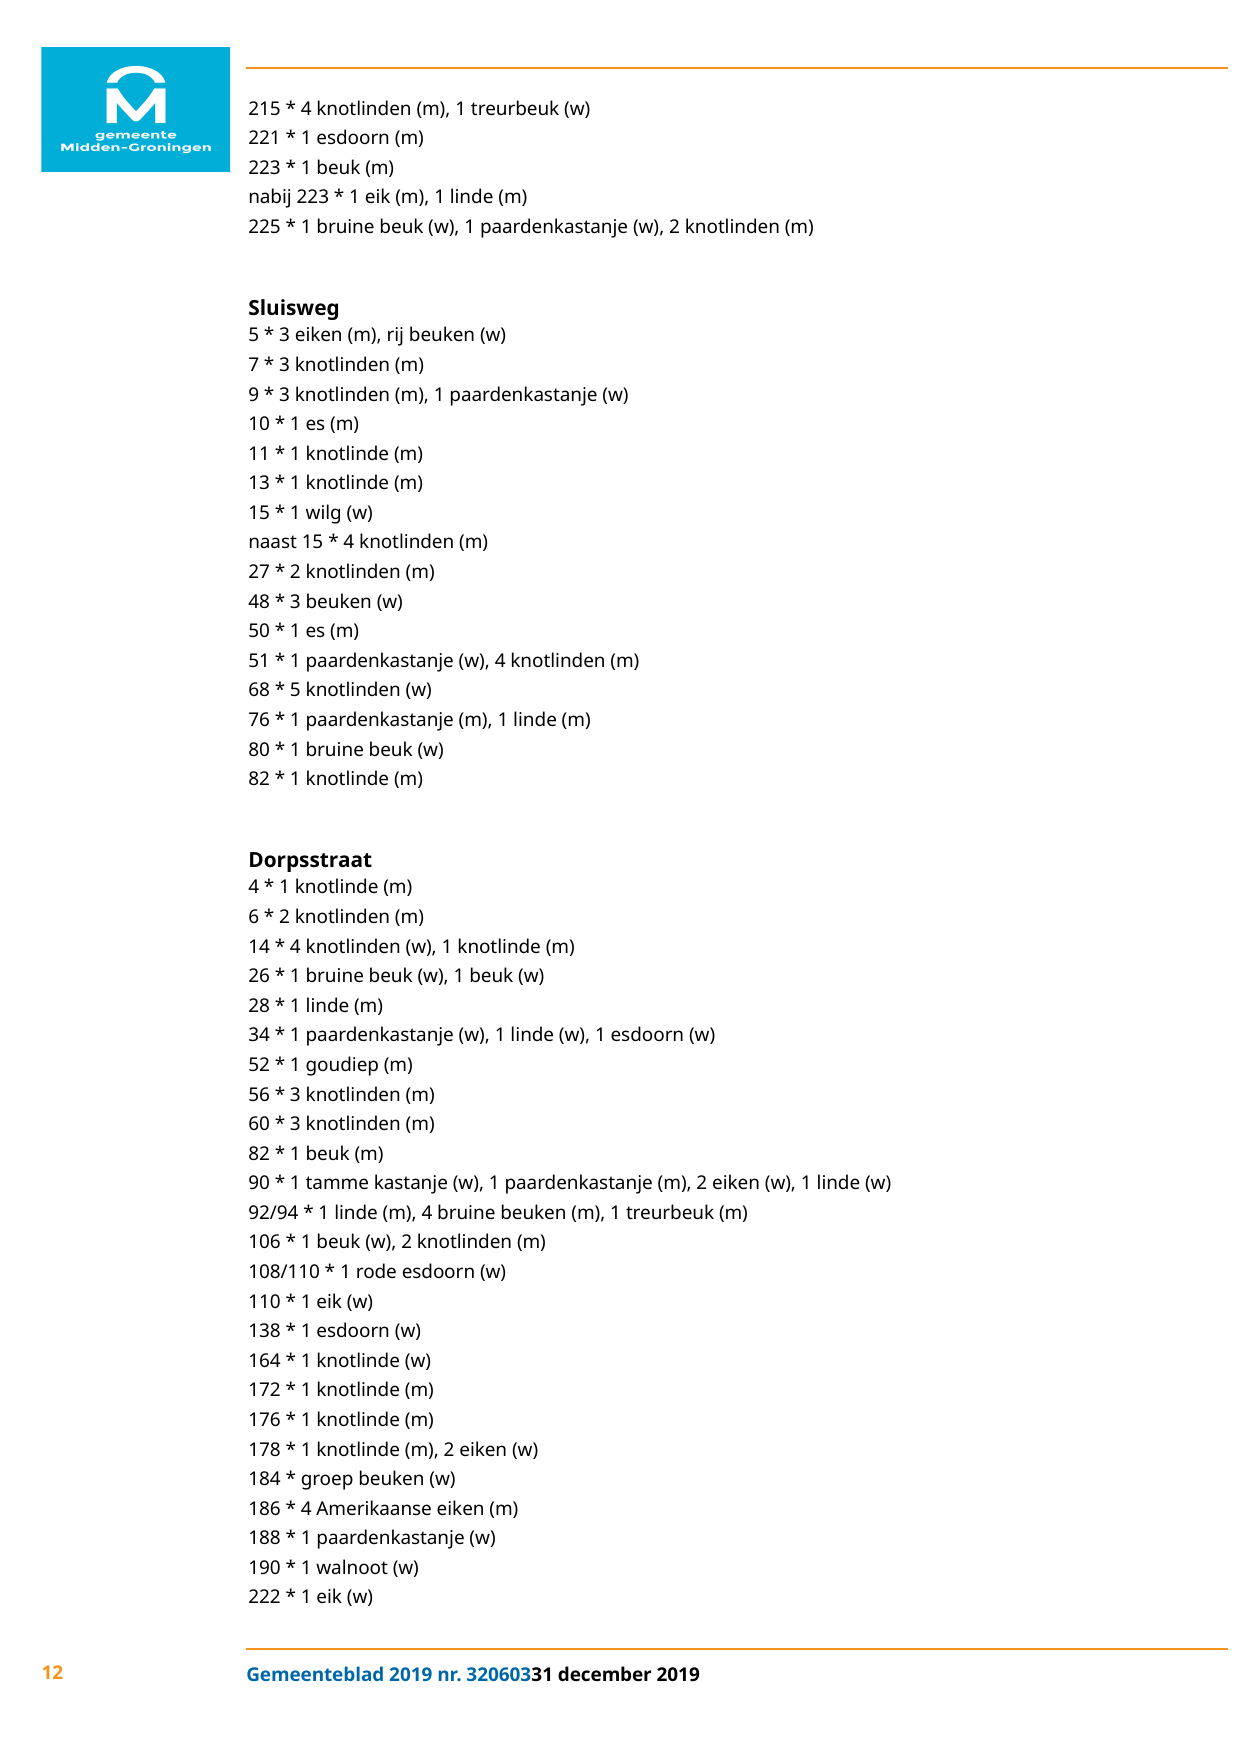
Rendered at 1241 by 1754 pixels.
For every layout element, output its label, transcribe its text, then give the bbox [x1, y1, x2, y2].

text 15 * 1 wilg (w) [248, 499, 1152, 525]
text 90 * 1 tamme kastanje (w), 1 paardenkastanje (m), 2 eiken (w), 1 linde (w) [248, 1169, 1152, 1195]
text 5 * 3 eiken (m), rij beuken (w) [248, 322, 1152, 347]
text 6 * 2 knotlinden (m) [248, 903, 1152, 929]
text 222 * 1 eik (w) [248, 1584, 1152, 1609]
text 34 * 1 paardenkastanje (w), 1 linde (w), 1 esdoorn (w) [248, 1022, 1152, 1047]
picture [108, 66, 164, 82]
text 188 * 1 paardenkastanje (w) [248, 1524, 1152, 1550]
text 9 * 3 knotlinden (m), 1 paardenkastanje (w) [248, 381, 1152, 406]
text 92/94 * 1 linde (m), 4 bruine beuken (m), 1 treurbeuk (m) [248, 1199, 1152, 1225]
text 10 * 1 es (m) [248, 410, 1152, 436]
text 26 * 1 bruine beuk (w), 1 beuk (w) [248, 962, 1152, 988]
text 164 * 1 knotlinde (w) [248, 1347, 1152, 1373]
picture [184, 146, 190, 153]
text 51 * 1 paardenkastanje (w), 4 knotlinden (m) [248, 647, 1152, 673]
text 108/110 * 1 rode esdoorn (w) [248, 1258, 1152, 1284]
text 68 * 5 knotlinden (w) [248, 677, 1152, 702]
text 50 * 1 es (m) [248, 617, 1152, 643]
text 110 * 1 eik (w) [248, 1288, 1152, 1314]
text 190 * 1 walnoot (w) [248, 1554, 1152, 1580]
text 225 * 1 bruine beuk (w), 1 paardenkastanje (w), 2 knotlinden (m) [248, 213, 1152, 239]
text Dorpsstraat [248, 845, 1152, 874]
text 178 * 1 knotlinde (m), 2 eiken (w) [248, 1436, 1152, 1462]
text 176 * 1 knotlinde (m) [248, 1406, 1152, 1432]
text 14 * 4 knotlinden (w), 1 knotlinde (m) [248, 933, 1152, 959]
text 56 * 3 knotlinden (m) [248, 1081, 1152, 1107]
picture [107, 89, 165, 122]
text 138 * 1 esdoorn (w) [248, 1317, 1152, 1343]
text 4 * 1 knotlinde (m) [248, 874, 1152, 899]
text 80 * 1 bruine beuk (w) [248, 736, 1152, 761]
text 223 * 1 beuk (m) [248, 154, 1152, 180]
text 13 * 1 knotlinde (m) [248, 469, 1152, 495]
text 60 * 3 knotlinden (m) [248, 1110, 1152, 1136]
text 7 * 3 knotlinden (m) [248, 351, 1152, 377]
text 48 * 3 beuken (w) [248, 588, 1152, 613]
text 172 * 1 knotlinde (m) [248, 1377, 1152, 1402]
text 215 * 4 knotlinden (m), 1 treurbeuk (w) [248, 95, 1152, 121]
text 52 * 1 goudiep (m) [248, 1051, 1152, 1077]
text 221 * 1 esdoorn (m) [248, 124, 1152, 150]
text 76 * 1 paardenkastanje (m), 1 linde (m) [248, 706, 1152, 732]
text 27 * 2 knotlinden (m) [248, 558, 1152, 584]
text 184 * groep beuken (w) [248, 1465, 1152, 1491]
text 11 * 1 knotlinde (m) [248, 440, 1152, 466]
text naast 15 * 4 knotlinden (m) [248, 529, 1152, 554]
text Sluisweg [248, 293, 1152, 322]
text 82 * 1 beuk (m) [248, 1140, 1152, 1166]
text 186 * 4 Amerikaanse eiken (m) [248, 1495, 1152, 1521]
text 28 * 1 linde (m) [248, 992, 1152, 1018]
text 82 * 1 knotlinde (m) [248, 765, 1152, 791]
text 106 * 1 beuk (w), 2 knotlinden (m) [248, 1229, 1152, 1254]
text nabij 223 * 1 eik (m), 1 linde (m) [248, 183, 1152, 209]
